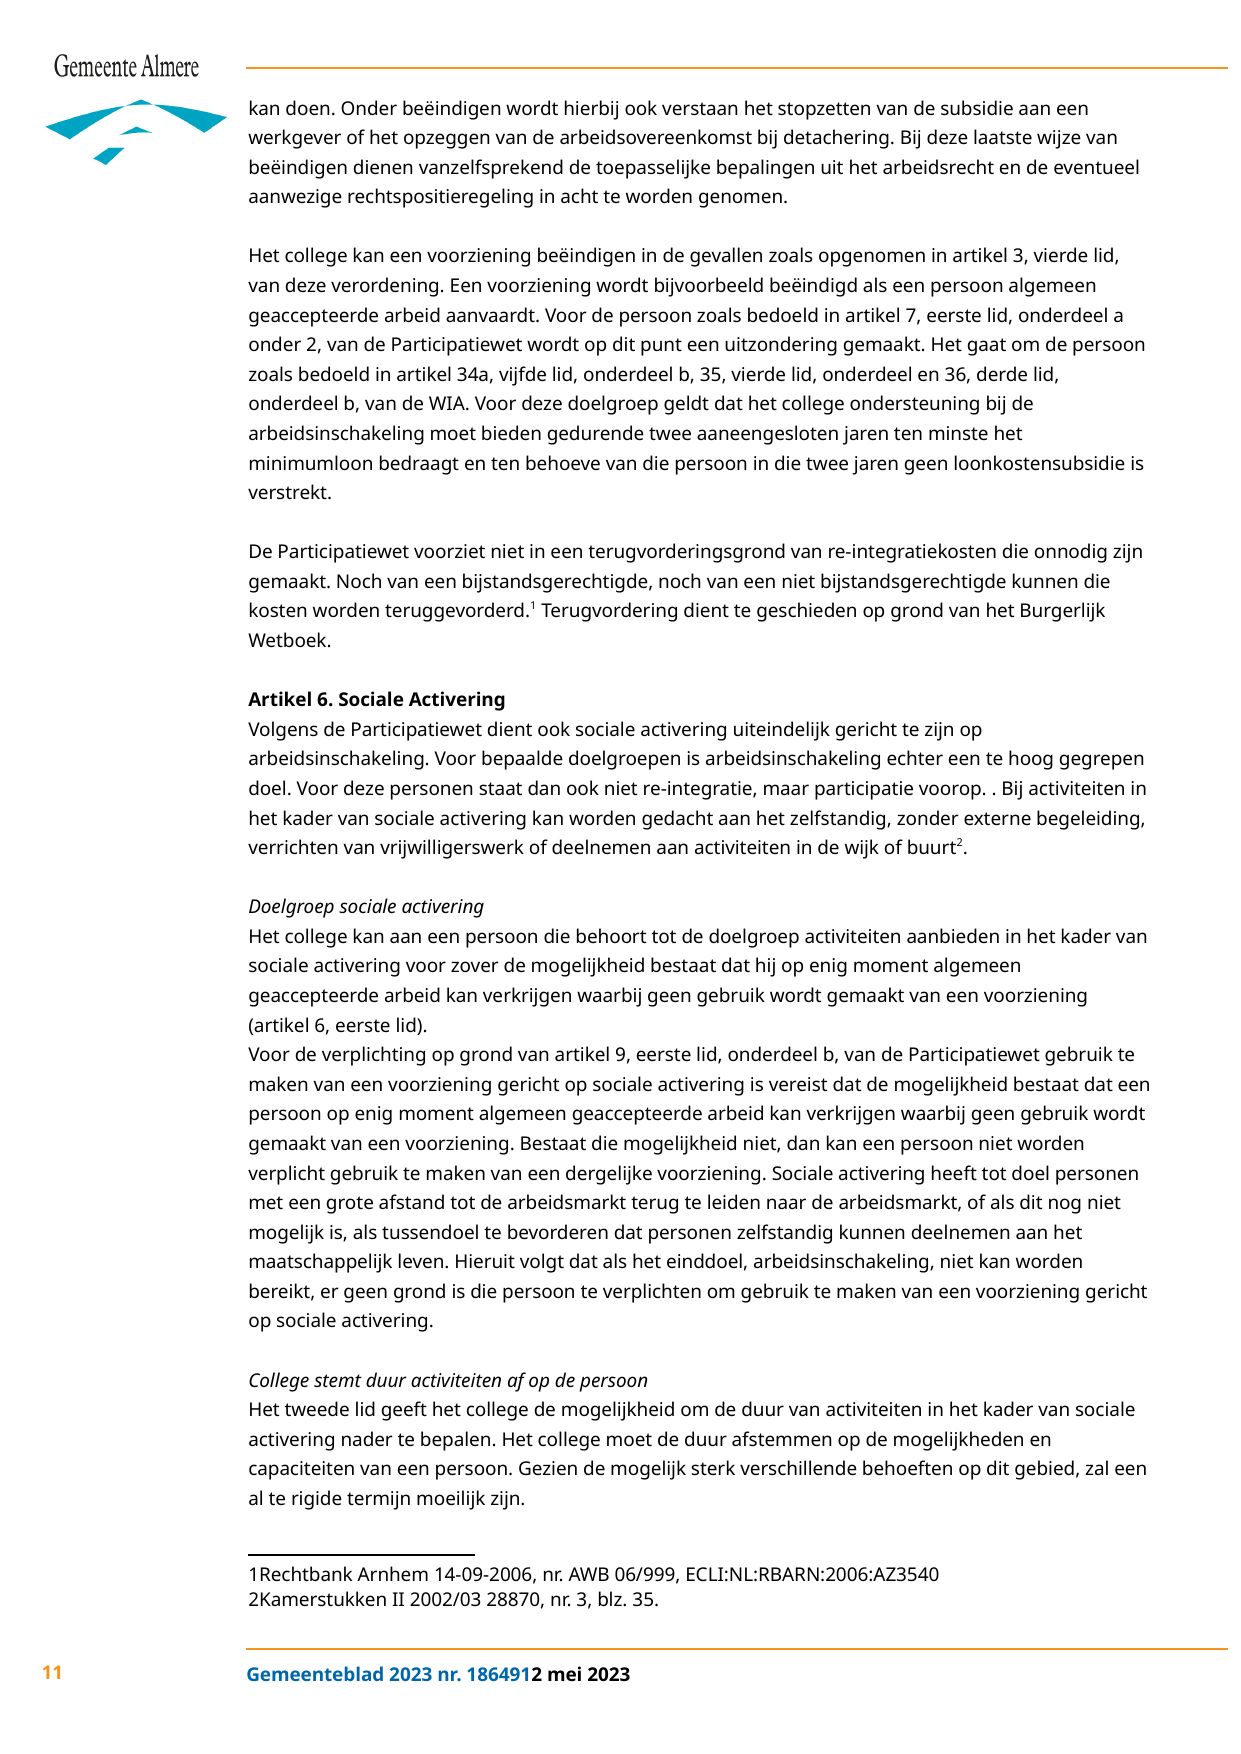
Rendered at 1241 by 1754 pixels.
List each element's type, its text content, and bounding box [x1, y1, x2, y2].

text Volgens de Participatiewet dient ook sociale activering uiteindelijk gericht te zijn op arbeidsinschakeling. Voor bepaalde doelgroepen is arbeidsinschakeling echter een te hoog gegrepen doel. Voor deze personen staat dan ook niet re-integratie, maar participatie voorop. . Bij activiteiten in het kader van sociale activering kan worden gedacht aan het zelfstandig, zonder externe begeleiding, verrichten van vrijwilligerswerk of deelnemen aan activiteiten in de wijk of buurt. [248, 716, 1152, 860]
text Kamerstukken II 2002/03 28870, nr. 3, blz. 35. [248, 1586, 1152, 1612]
text College stemt duur activiteiten af op de persoon [248, 1367, 1152, 1393]
text Het college kan aan een persoon die behoort tot de doelgroep activiteiten aanbieden in het kader van sociale activering voor zover de mogelijkheid bestaat dat hij op enig moment algemeen geaccepteerde arbeid kan verkrijgen waarbij geen gebruik wordt gemaakt van een voorziening (artikel 6, eerste lid). [248, 923, 1152, 1038]
picture [41, 47, 231, 172]
text Artikel 6. Sociale Activering [248, 686, 1152, 712]
text Rechtbank Arnhem 14-09-2006, nr. AWB 06/999, ECLI:NL:RBARN:2006:AZ3540 [248, 1561, 1152, 1586]
text kan doen. Onder beëindigen wordt hierbij ook verstaan het stopzetten van de subsidie aan een werkgever of het opzeggen van de arbeidsovereenkomst bij detachering. Bij deze laatste wijze van beëindigen dienen vanzelfsprekend de toepasselijke bepalingen uit het arbeidsrecht en de eventueel aanwezige rechtspositieregeling in acht te worden genomen. [248, 95, 1152, 209]
text Voor de verplichting op grond van artikel 9, eerste lid, onderdeel b, van de Participatiewet gebruik te maken van een voorziening gericht op sociale activering is vereist dat de mogelijkheid bestaat dat een persoon op enig moment algemeen geaccepteerde arbeid kan verkrijgen waarbij geen gebruik wordt gemaakt van een voorziening. Bestaat die mogelijkheid niet, dan kan een persoon niet worden verplicht gebruik te maken van een dergelijke voorziening. Sociale activering heeft tot doel personen met een grote afstand tot de arbeidsmarkt terug te leiden naar de arbeidsmarkt, of als dit nog niet mogelijk is, als tussendoel te bevorderen dat personen zelfstandig kunnen deelnemen aan het maatschappelijk leven. Hieruit volgt dat als het einddoel, arbeidsinschakeling, niet kan worden bereikt, er geen grond is die persoon te verplichten om gebruik te maken van een voorziening gericht op sociale activering. [248, 1041, 1152, 1333]
text Het college kan een voorziening beëindigen in de gevallen zoals opgenomen in artikel 3, vierde lid, van deze verordening. Een voorziening wordt bijvoorbeeld beëindigd als een persoon algemeen geaccepteerde arbeid aanvaardt. Voor de persoon zoals bedoeld in artikel 7, eerste lid, onderdeel a onder 2, van de Participatiewet wordt op dit punt een uitzondering gemaakt. Het gaat om de persoon zoals bedoeld in artikel 34a, vijfde lid, onderdeel b, 35, vierde lid, onderdeel en 36, derde lid, onderdeel b, van de WIA. Voor deze doelgroep geldt dat het college ondersteuning bij de arbeidsinschakeling moet bieden gedurende twee aaneengesloten jaren ten minste het minimumloon bedraagt en ten behoeve van die persoon in die twee jaren geen loonkostensubsidie is verstrekt. [248, 243, 1152, 505]
text Het tweede lid geeft het college de mogelijkheid om de duur van activiteiten in het kader van sociale activering nader te bepalen. Het college moet de duur afstemmen op de mogelijkheden en capaciteiten van een persoon. Gezien de mogelijk sterk verschillende behoeften op dit gebied, zal een al te rigide termijn moeilijk zijn. [248, 1396, 1152, 1511]
text Doelgroep sociale activering [248, 893, 1152, 919]
text De Participatiewet voorziet niet in een terugvorderingsgrond van re-integratiekosten die onnodig zijn gemaakt. Noch van een bijstandsgerechtigde, noch van een niet bijstandsgerechtigde kunnen die kosten worden teruggevorderd. Terugvordering dient te geschieden op grond van het Burgerlijk Wetboek. [248, 538, 1152, 653]
